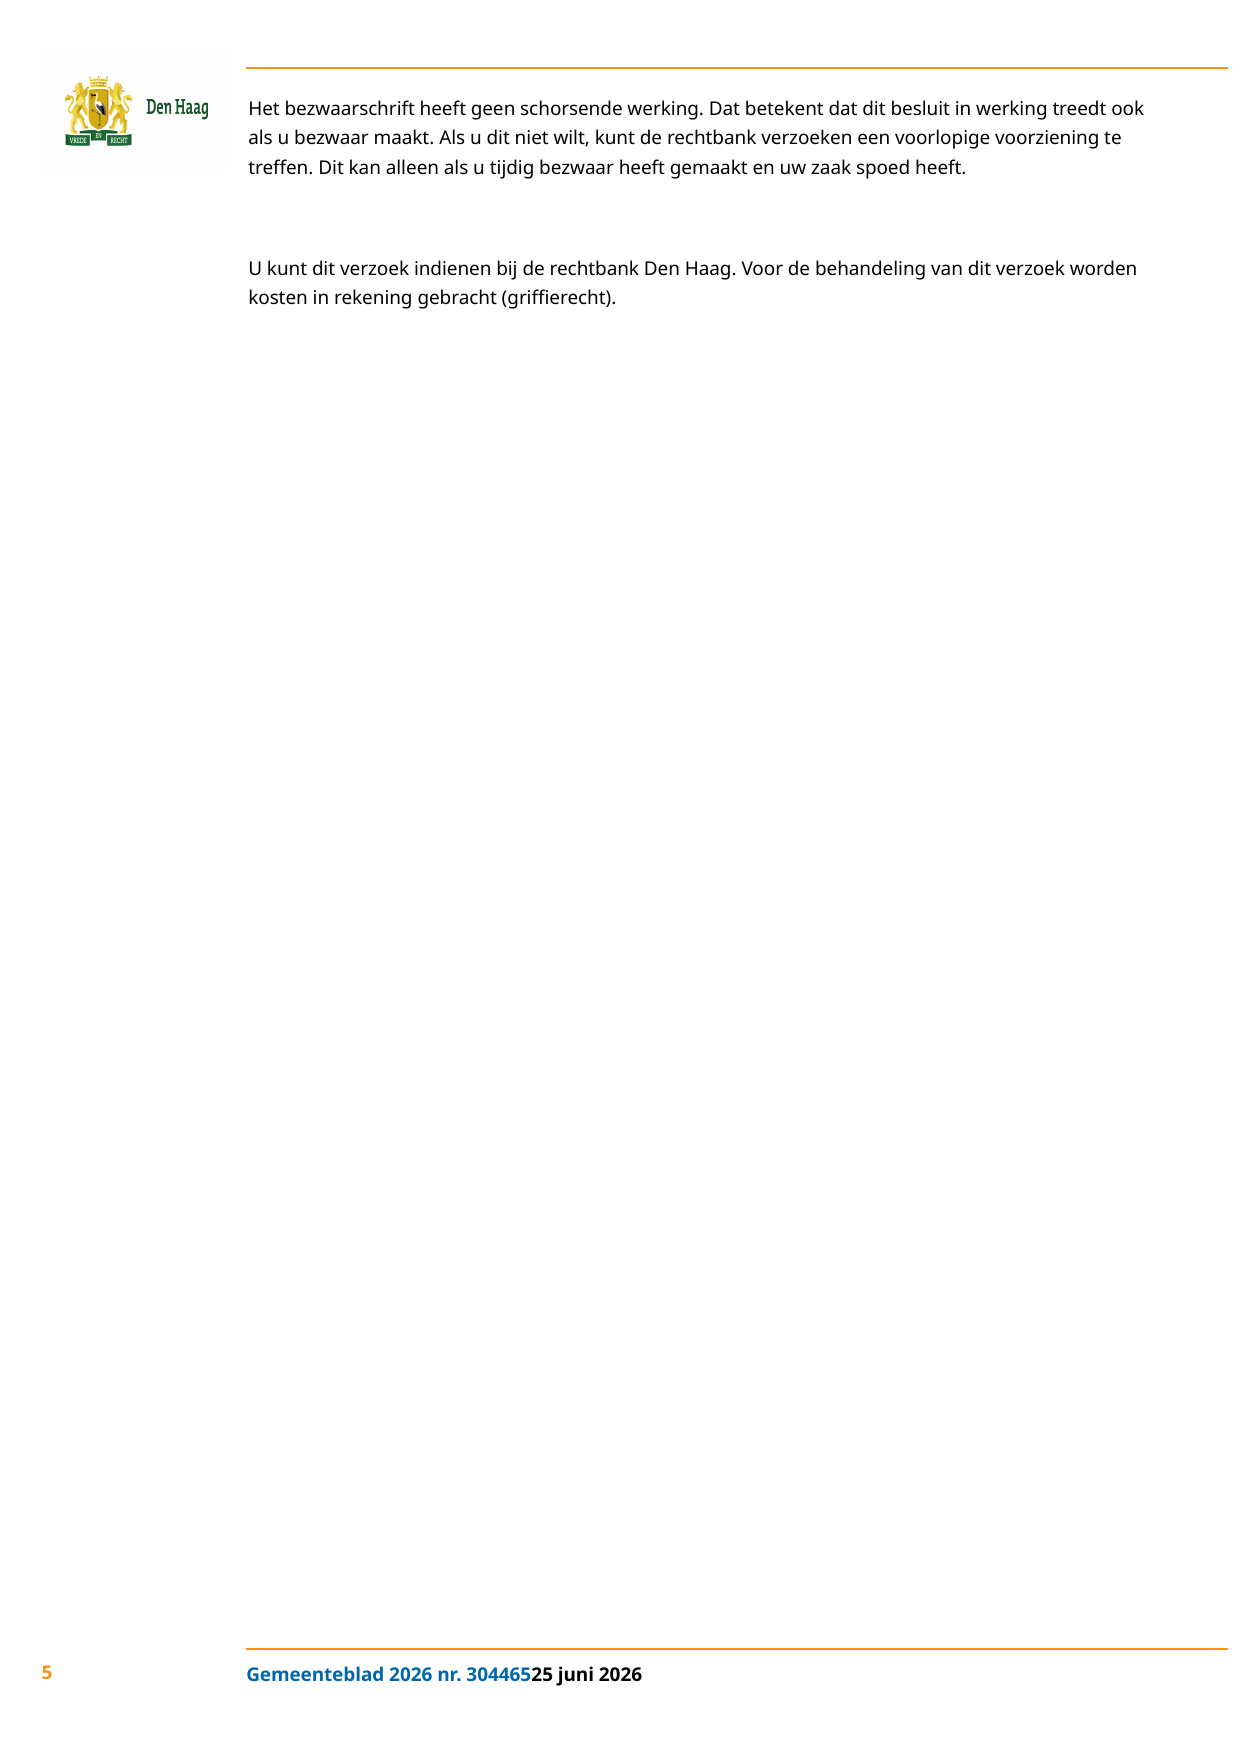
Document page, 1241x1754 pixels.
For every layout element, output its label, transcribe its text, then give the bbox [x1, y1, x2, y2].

text Het bezwaarschrift heeft geen schorsende werking. Dat betekent dat dit besluit in werking treedt ook als u bezwaar maakt. Als u dit niet wilt, kunt de rechtbank verzoeken een voorlopige voorziening te treffen. Dit kan alleen als u tijdig bezwaar heeft gemaakt en uw zaak spoed heeft. [248, 95, 1152, 180]
picture [41, 47, 231, 172]
text U kunt dit verzoek indienen bij de rechtbank Den Haag. Voor de behandeling van dit verzoek worden kosten in rekening gebracht (griffierecht). [248, 255, 1152, 310]
